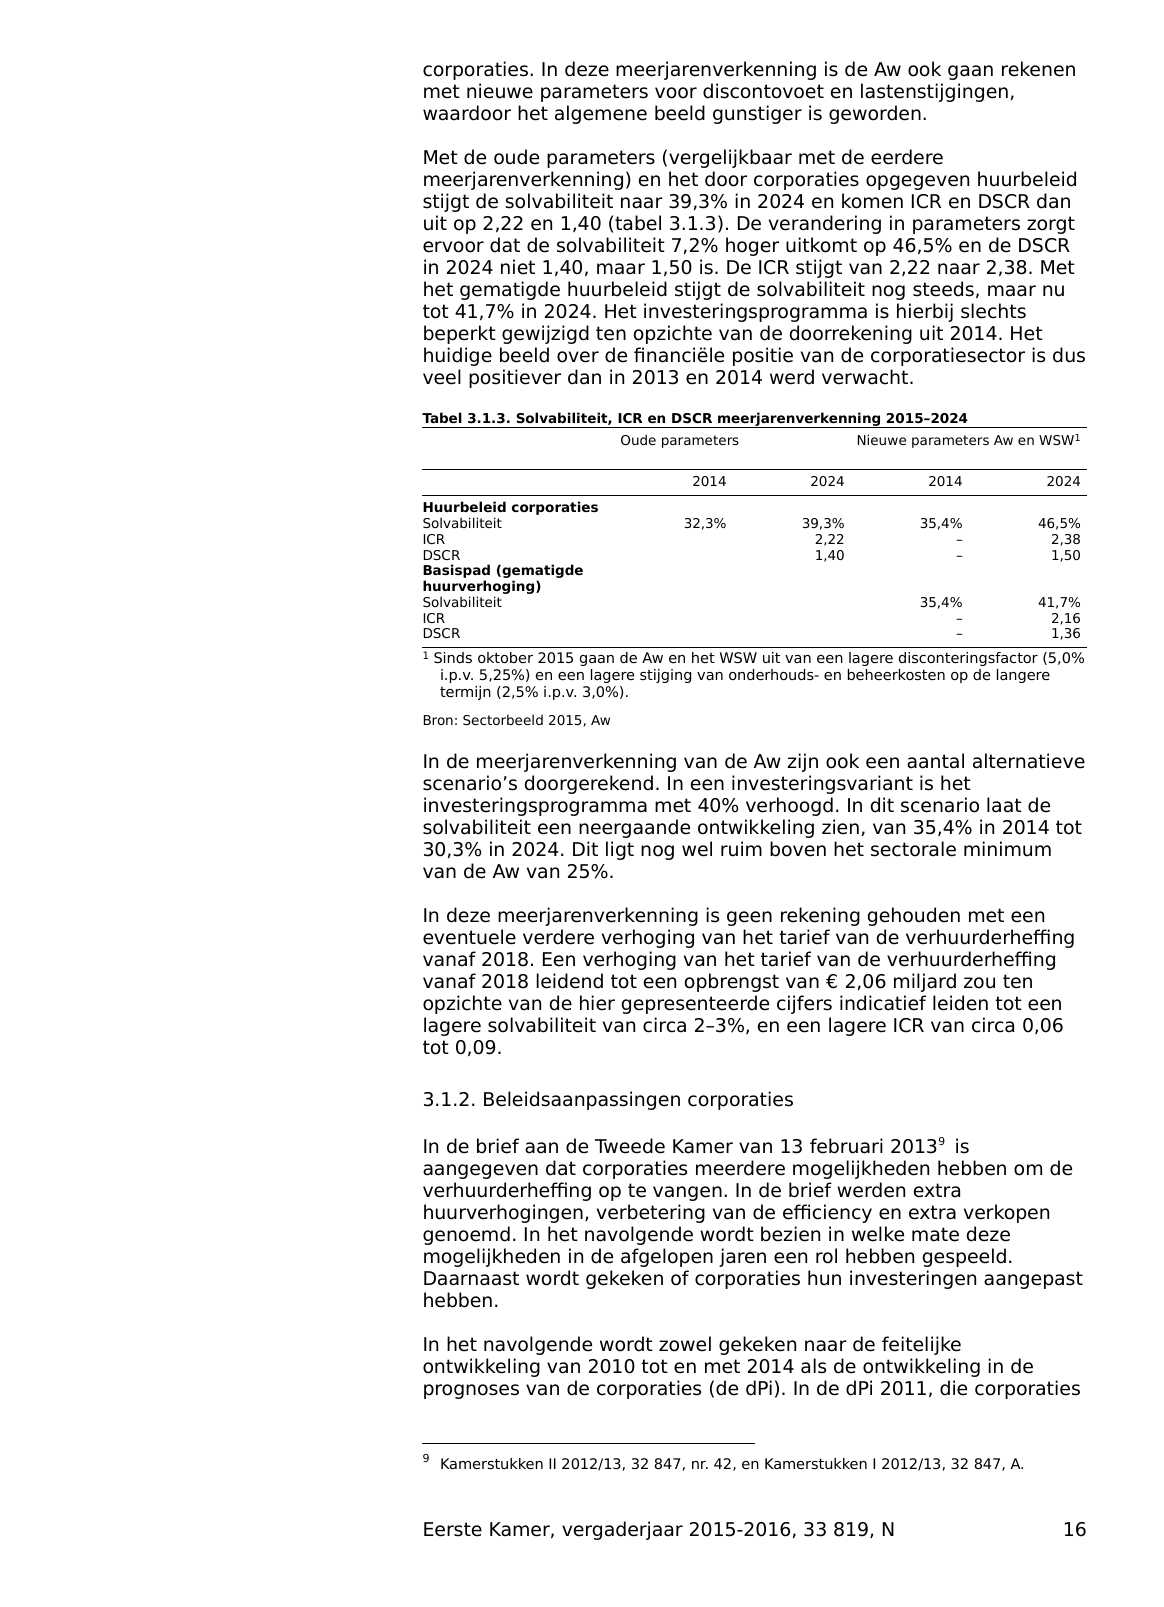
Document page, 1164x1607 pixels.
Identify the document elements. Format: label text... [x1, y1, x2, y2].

table_cell [422, 428, 614, 468]
table_cell Nieuwe parameters Aw en WSW1 [850, 428, 1087, 468]
table_cell [850, 496, 968, 516]
table_cell DSCR [422, 548, 614, 563]
text In de brief aan de Tweede Kamer van 13 februari 2013 is aangegeven dat corporaties meerdere mogelijkheden hebben om de verhuurderheffing op te vangen. In de brief werden extra huurverhogingen, verbetering van de efficiency en extra verkopen genoemd. In het navolgende wordt bezien in welke mate deze mogelijkheden in de afgelopen jaren een rol hebben gespeeld. Daarnaast wordt gekeken of corporaties hun investeringen aangepast hebben. [422, 1136, 1087, 1312]
table_cell [422, 470, 614, 494]
table_cell [614, 626, 732, 647]
table_cell 2014 [614, 470, 732, 494]
text Met de oude parameters (vergelijkbaar met de eerdere meerjarenverkenning) en het door corporaties opgegeven huurbeleid stijgt de solvabiliteit naar 39,3% in 2024 en komen ICR en DSCR dan uit op 2,22 en 1,40 (tabel 3.1.3). De verandering in parameters zorgt ervoor dat de solvabiliteit 7,2% hoger uitkomt op 46,5% en de DSCR in 2024 niet 1,40, maar 1,50 is. De ICR stijgt van 2,22 naar 2,38. Met het gematigde huurbeleid stijgt de solvabiliteit nog steeds, maar nu tot 41,7% in 2024. Het investeringsprogramma is hierbij slechts beperkt gewijzigd ten opzichte van de doorrekening uit 2014. Het huidige beeld over de financiële positie van de corporatiesector is dus veel positiever dan in 2013 en 2014 werd verwacht. [422, 147, 1087, 389]
table_cell 1 Sinds oktober 2015 gaan de Aw en het WSW uit van een lagere disconteringsfactor (5,0% i.p.v. 5,25%) en een lagere stijging van onderhouds- en beheerkosten op de langere termijn (2,5% i.p.v. 3,0%). Bron: Sectorbeeld 2015, Aw [422, 648, 1087, 729]
table_cell 1,36 [969, 626, 1087, 647]
table_cell [732, 610, 850, 626]
table_header Tabel 3.1.3. Solvabiliteit, ICR en DSCR meerjarenverkenning 2015–2024 [422, 411, 1087, 427]
table_cell Solvabiliteit [422, 595, 614, 610]
table_cell [850, 563, 968, 595]
text In deze meerjarenverkenning is geen rekening gehouden met een eventuele verdere verhoging van het tarief van de verhuurderheffing vanaf 2018. Een verhoging van het tarief van de verhuurderheffing vanaf 2018 leidend tot een opbrengst van € 2,06 miljard zou ten opzichte van de hier gepresenteerde cijfers indicatief leiden tot een lagere solvabiliteit van circa 2–3%, en een lagere ICR van circa 0,06 tot 0,09. [422, 905, 1087, 1059]
table_cell [614, 595, 732, 610]
text In de meerjarenverkenning van de Aw zijn ook een aantal alternatieve scenario’s doorgerekend. In een investeringsvariant is het investeringsprogramma met 40% verhoogd. In dit scenario laat de solvabiliteit een neergaande ontwikkeling zien, van 35,4% in 2014 tot 30,3% in 2024. Dit ligt nog wel ruim boven het sectorale minimum van de Aw van 25%. [422, 751, 1087, 883]
table_cell 41,7% [969, 595, 1087, 610]
table_cell 2,22 [732, 532, 850, 547]
text Kamerstukken II 2012/13, 32 847, nr. 42, en Kamerstukken I 2012/13, 32 847, A. [422, 1452, 1087, 1474]
table_cell 2024 [969, 470, 1087, 494]
table_cell ICR [422, 532, 614, 547]
table_cell [614, 610, 732, 626]
text In het navolgende wordt zowel gekeken naar de feitelijke ontwikkeling van 2010 tot en met 2014 als de ontwikkeling in de prognoses van de corporaties (de dPi). In de dPi 2011, die corporaties [422, 1334, 1087, 1400]
table_cell 1,50 [969, 548, 1087, 563]
table_cell – [850, 548, 968, 563]
table_cell [614, 563, 732, 595]
table_cell [614, 496, 732, 516]
table_cell Basispad (gematigde huurverhoging) [422, 563, 614, 595]
table_cell DSCR [422, 626, 614, 647]
table_cell [732, 563, 850, 595]
table_cell [969, 563, 1087, 595]
table_cell Oude parameters [614, 428, 850, 468]
table_cell 2014 [850, 470, 968, 494]
table_cell [614, 548, 732, 563]
table_cell [732, 496, 850, 516]
table_cell Huurbeleid corporaties [422, 496, 614, 516]
table_cell 35,4% [850, 595, 968, 610]
table_cell 35,4% [850, 516, 968, 532]
table_cell [732, 595, 850, 610]
table_cell 2,16 [969, 610, 1087, 626]
table_cell [614, 532, 732, 547]
table_cell 1,40 [732, 548, 850, 563]
table_cell 39,3% [732, 516, 850, 532]
table_cell 2,38 [969, 532, 1087, 547]
table_cell 32,3% [614, 516, 732, 532]
table_cell Solvabiliteit [422, 516, 614, 532]
table_cell – [850, 532, 968, 547]
text corporaties. In deze meerjarenverkenning is de Aw ook gaan rekenen met nieuwe parameters voor discontovoet en lastenstijgingen, waardoor het algemene beeld gunstiger is geworden. [422, 59, 1087, 125]
table_cell [969, 496, 1087, 516]
table_cell 2024 [732, 470, 850, 494]
table_cell ICR [422, 610, 614, 626]
table_cell [732, 626, 850, 647]
table_cell 46,5% [969, 516, 1087, 532]
table_cell – [850, 626, 968, 647]
table_cell – [850, 610, 968, 626]
subtitle 3.1.2. Beleidsaanpassingen corporaties [422, 1089, 1087, 1111]
